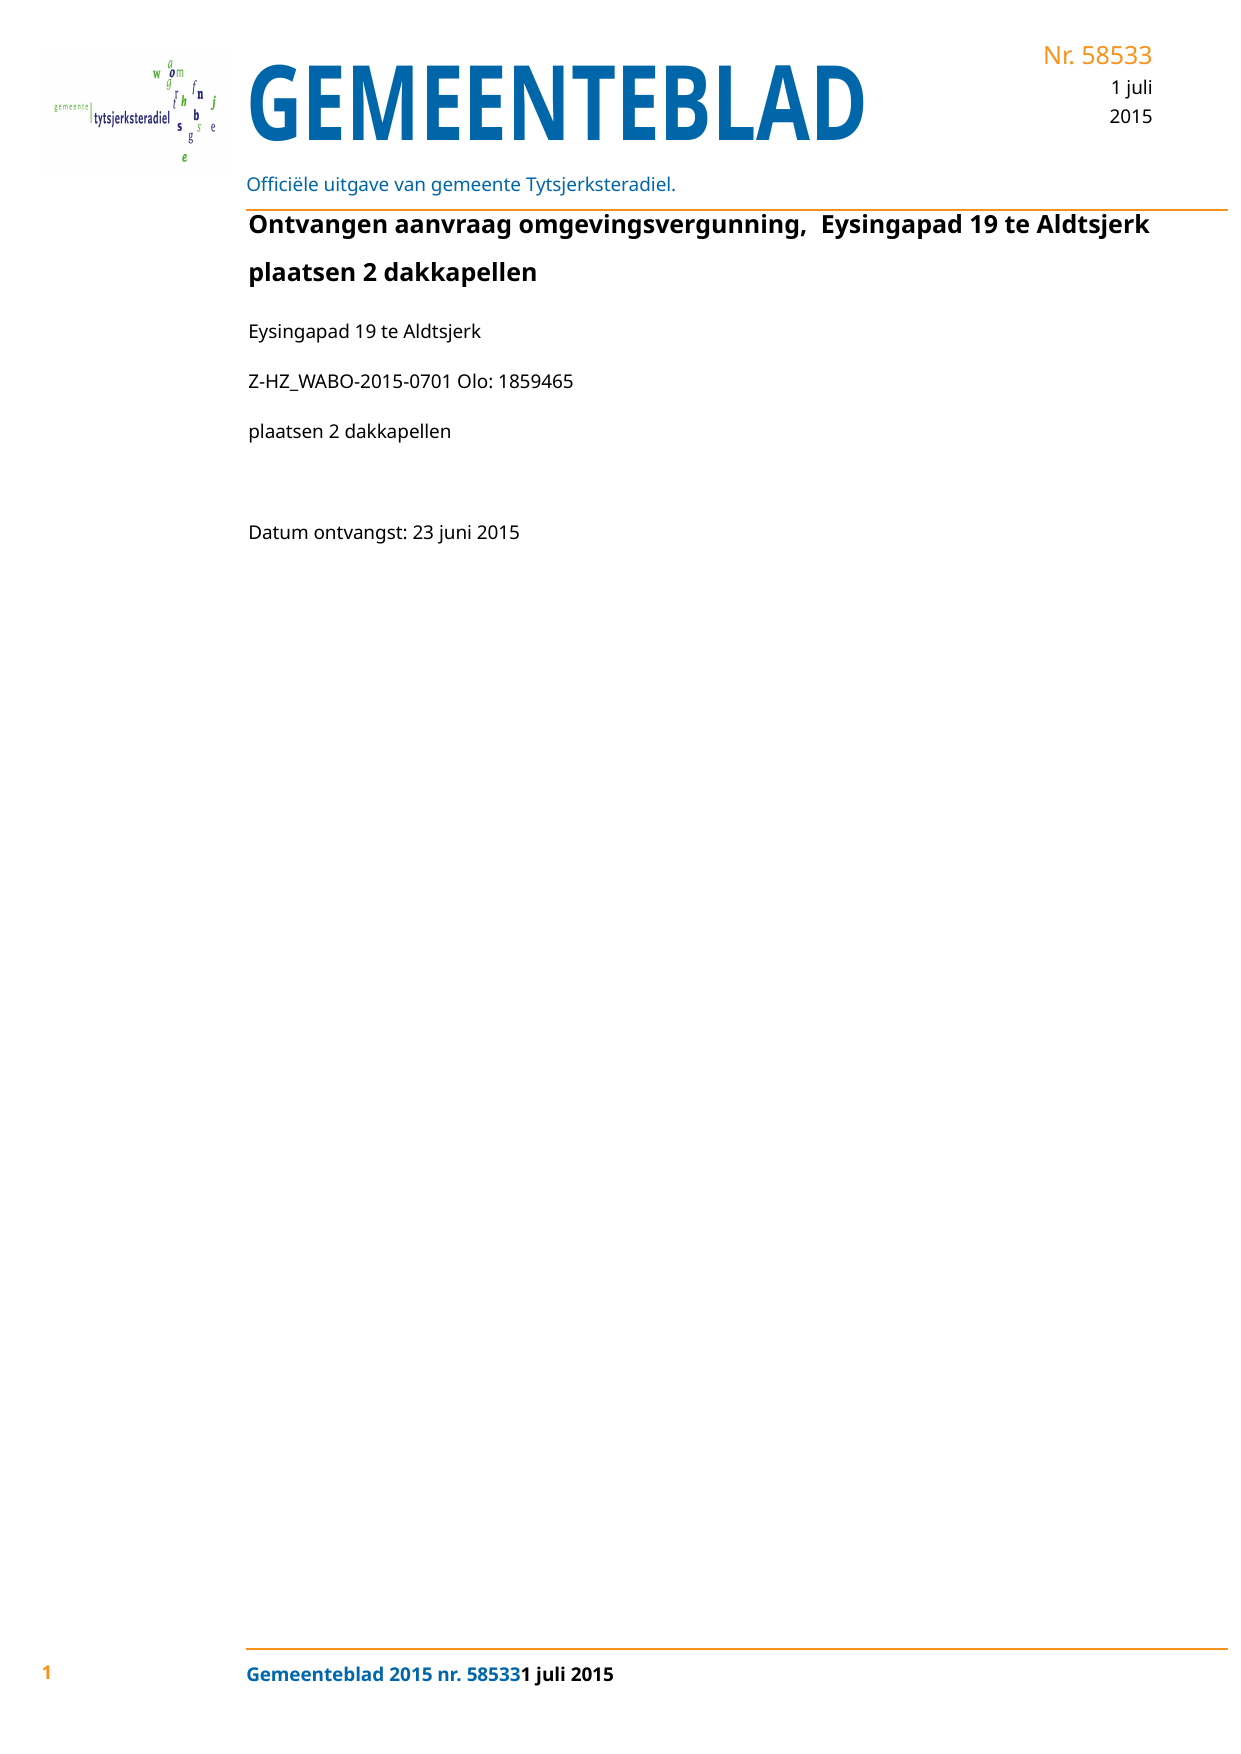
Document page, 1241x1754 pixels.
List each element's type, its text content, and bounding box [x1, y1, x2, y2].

text Datum ontvangst: 23 juni 2015 [248, 519, 1152, 545]
text Z-HZ_WABO-2015-0701 Olo: 1859465 [248, 368, 1152, 394]
text Eysingapad 19 te Aldtsjerk [248, 318, 1152, 344]
text plaatsen 2 dakkapellen [248, 419, 1152, 444]
picture [41, 47, 231, 172]
text Ontvangen aanvraag omgevingsvergunning, Eysingapad 19 te Aldtsjerk plaatsen 2 dakkapellen [248, 211, 1152, 288]
